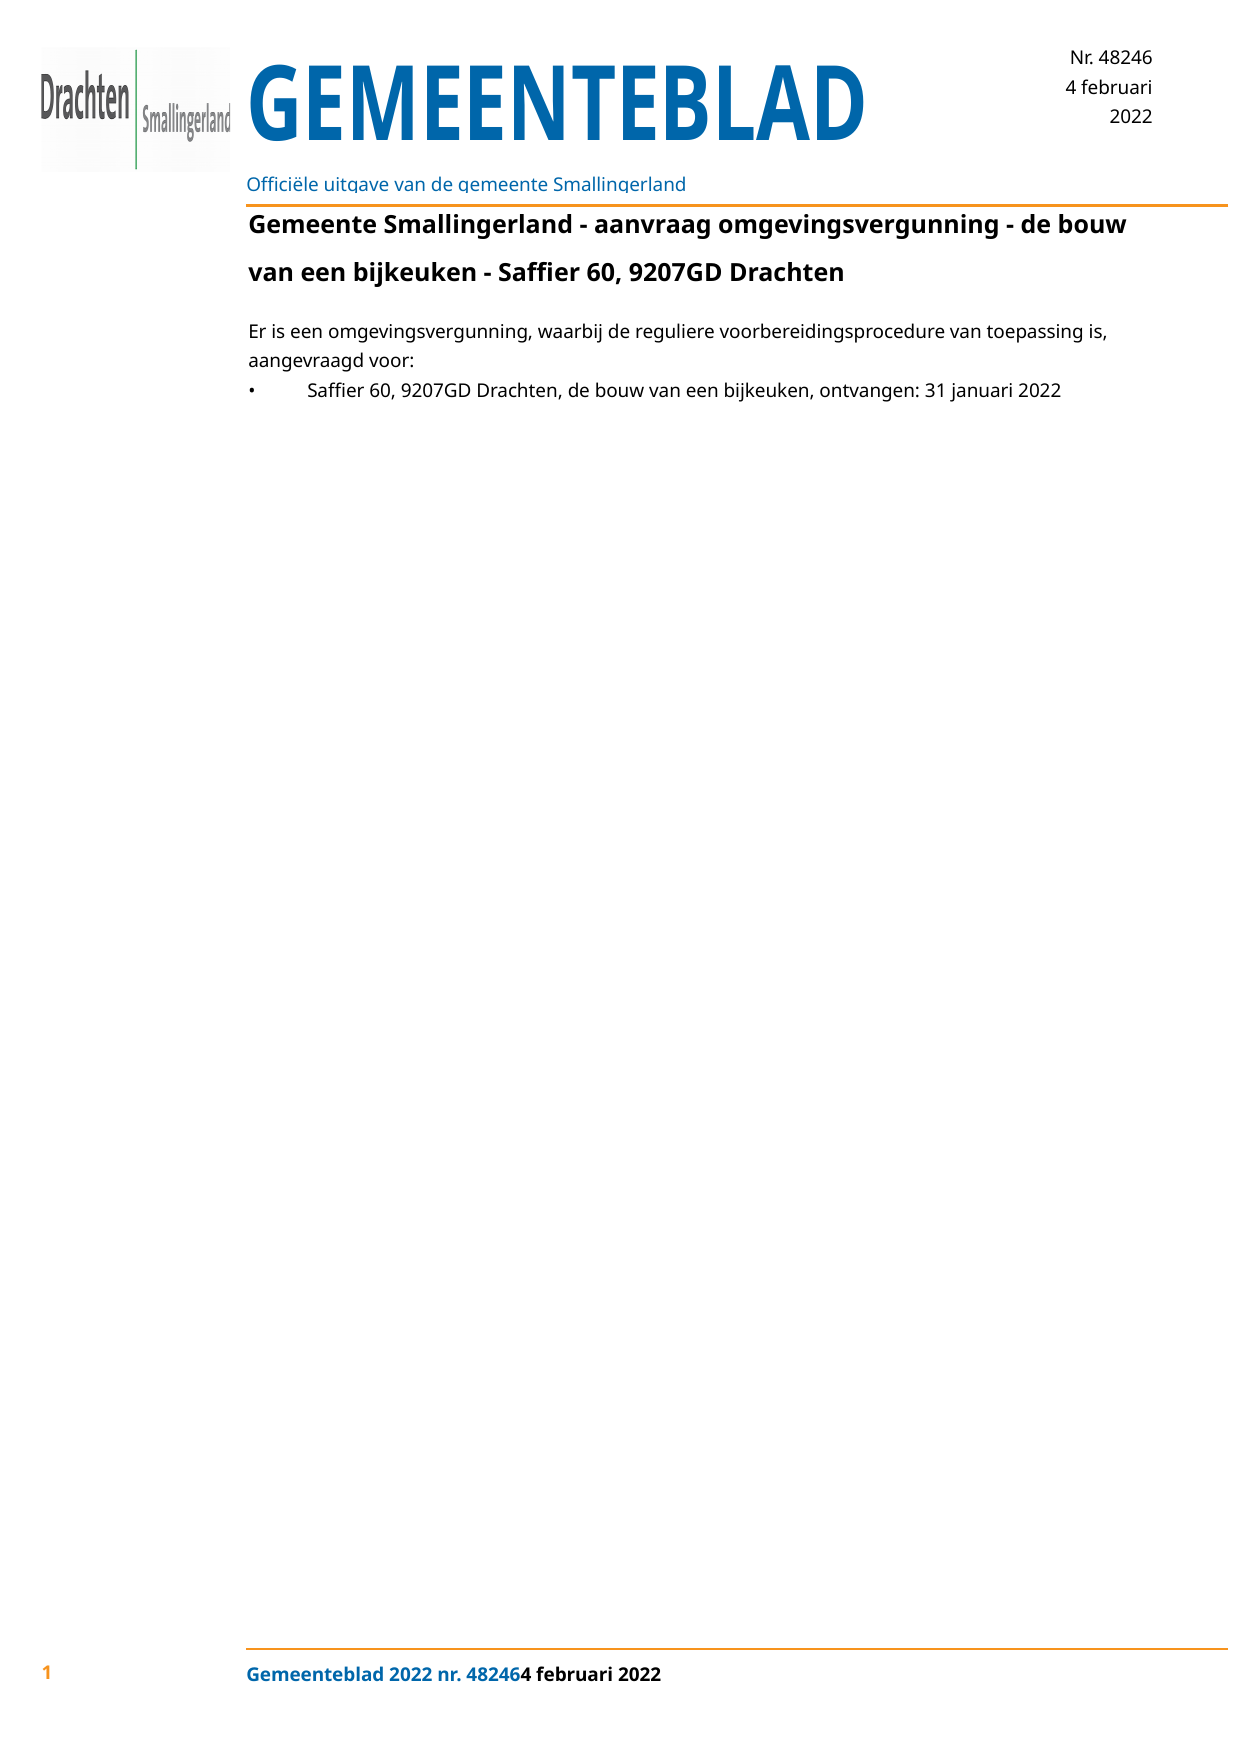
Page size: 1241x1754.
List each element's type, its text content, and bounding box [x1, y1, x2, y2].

text Gemeente Smallingerland - aanvraag omgevingsvergunning - de bouw van een bijkeuken - Saffier 60, 9207GD Drachten [248, 207, 1152, 288]
picture [41, 47, 231, 172]
text Er is een omgevingsvergunning, waarbij de reguliere voorbereidingsprocedure van toepassing is, aangevraagd voor: [248, 318, 1152, 373]
list Saffier 60, 9207GD Drachten, de bouw van een bijkeuken, ontvangen: 31 januari 2022 [248, 377, 1152, 403]
